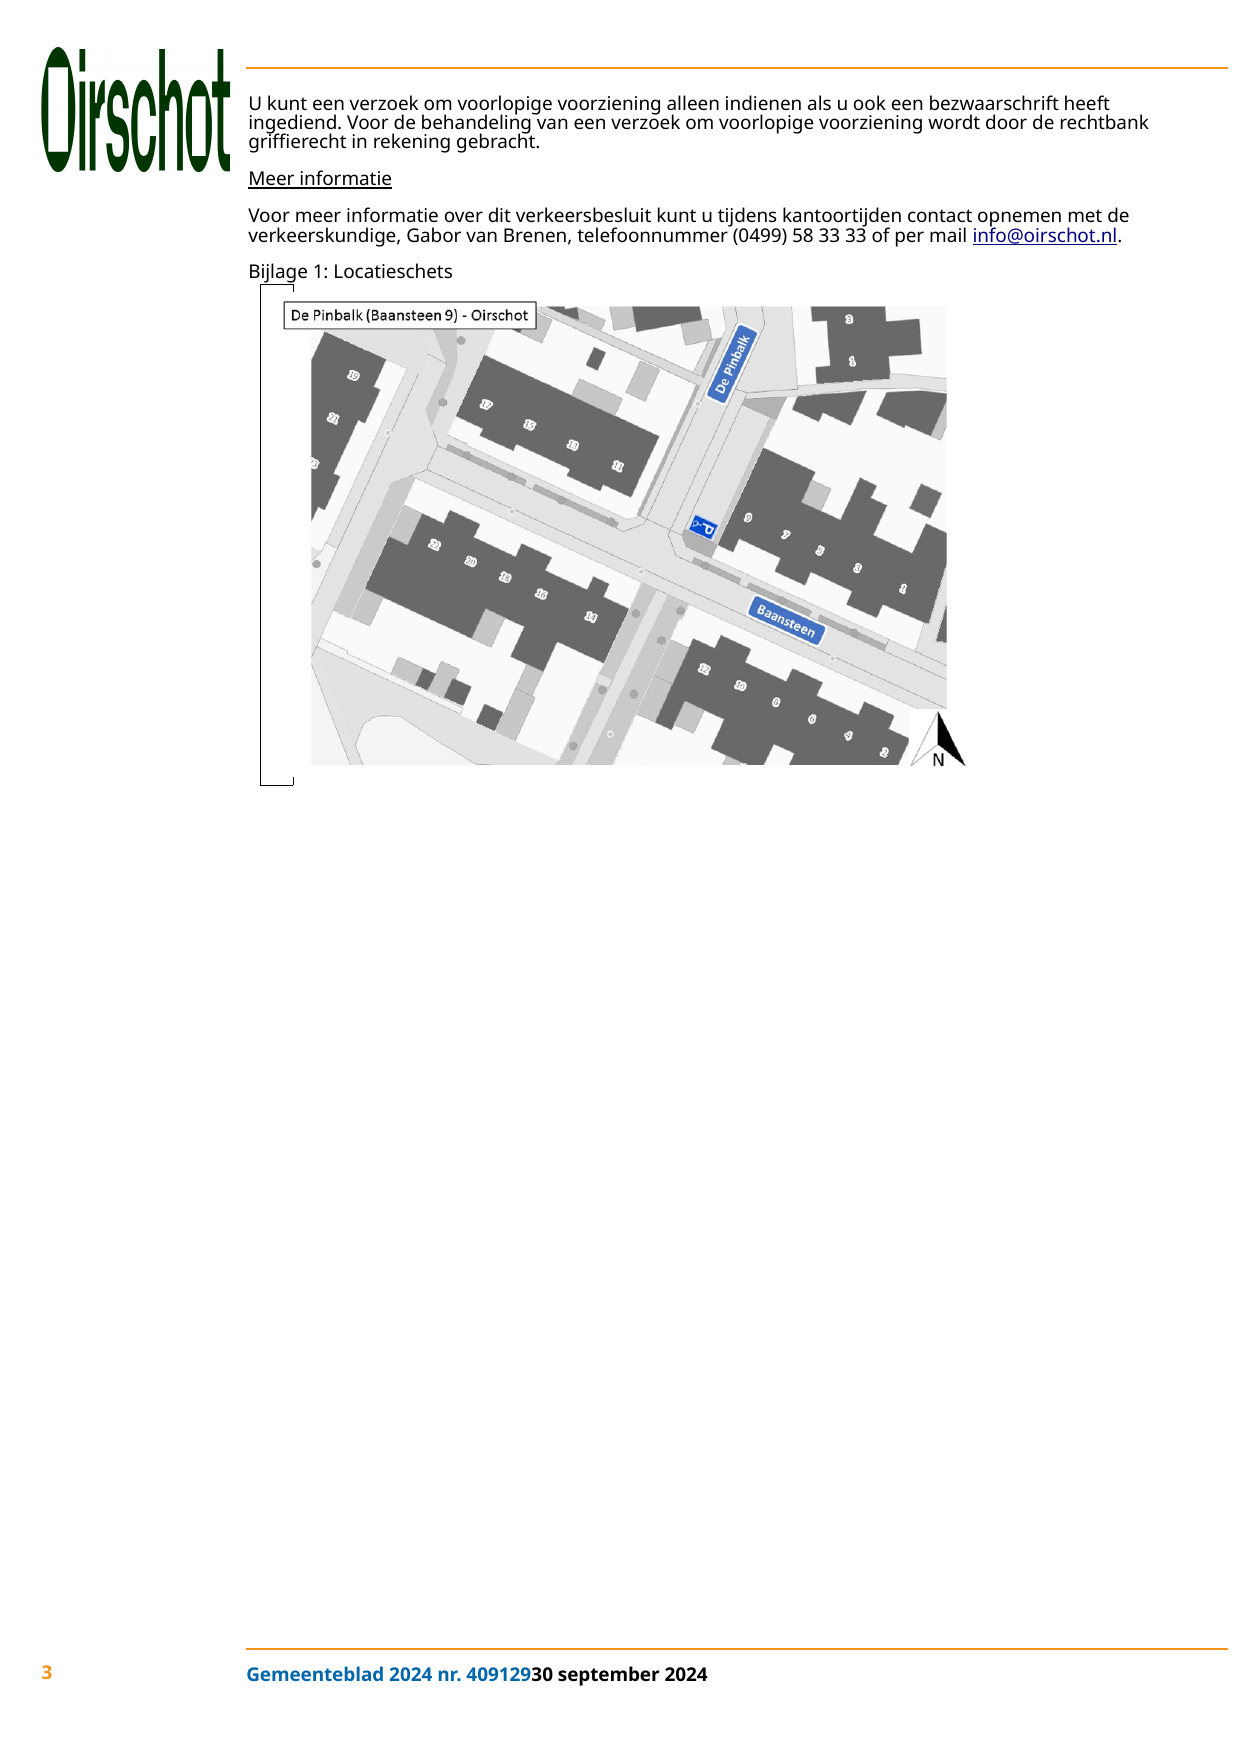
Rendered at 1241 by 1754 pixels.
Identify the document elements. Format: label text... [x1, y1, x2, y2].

text Meer informatie [248, 170, 1152, 189]
picture [268, 292, 978, 777]
picture [41, 47, 231, 172]
text Voor meer informatie over dit verkeersbesluit kunt u tijdens kantoortijden contact opnemen met de verkeerskundige, Gabor van Brenen, telefoonnummer (0499) 58 33 33 of per mail info@oirschot.nl. [248, 207, 1152, 246]
text U kunt een verzoek om voorlopige voorziening alleen indienen als u ook een bezwaarschrift heeft ingediend. Voor de behandeling van een verzoek om voorlopige voorziening wordt door de rechtbank griffierecht in rekening gebracht. [248, 95, 1152, 153]
text Bijlage 1: Locatieschets [248, 263, 1152, 283]
